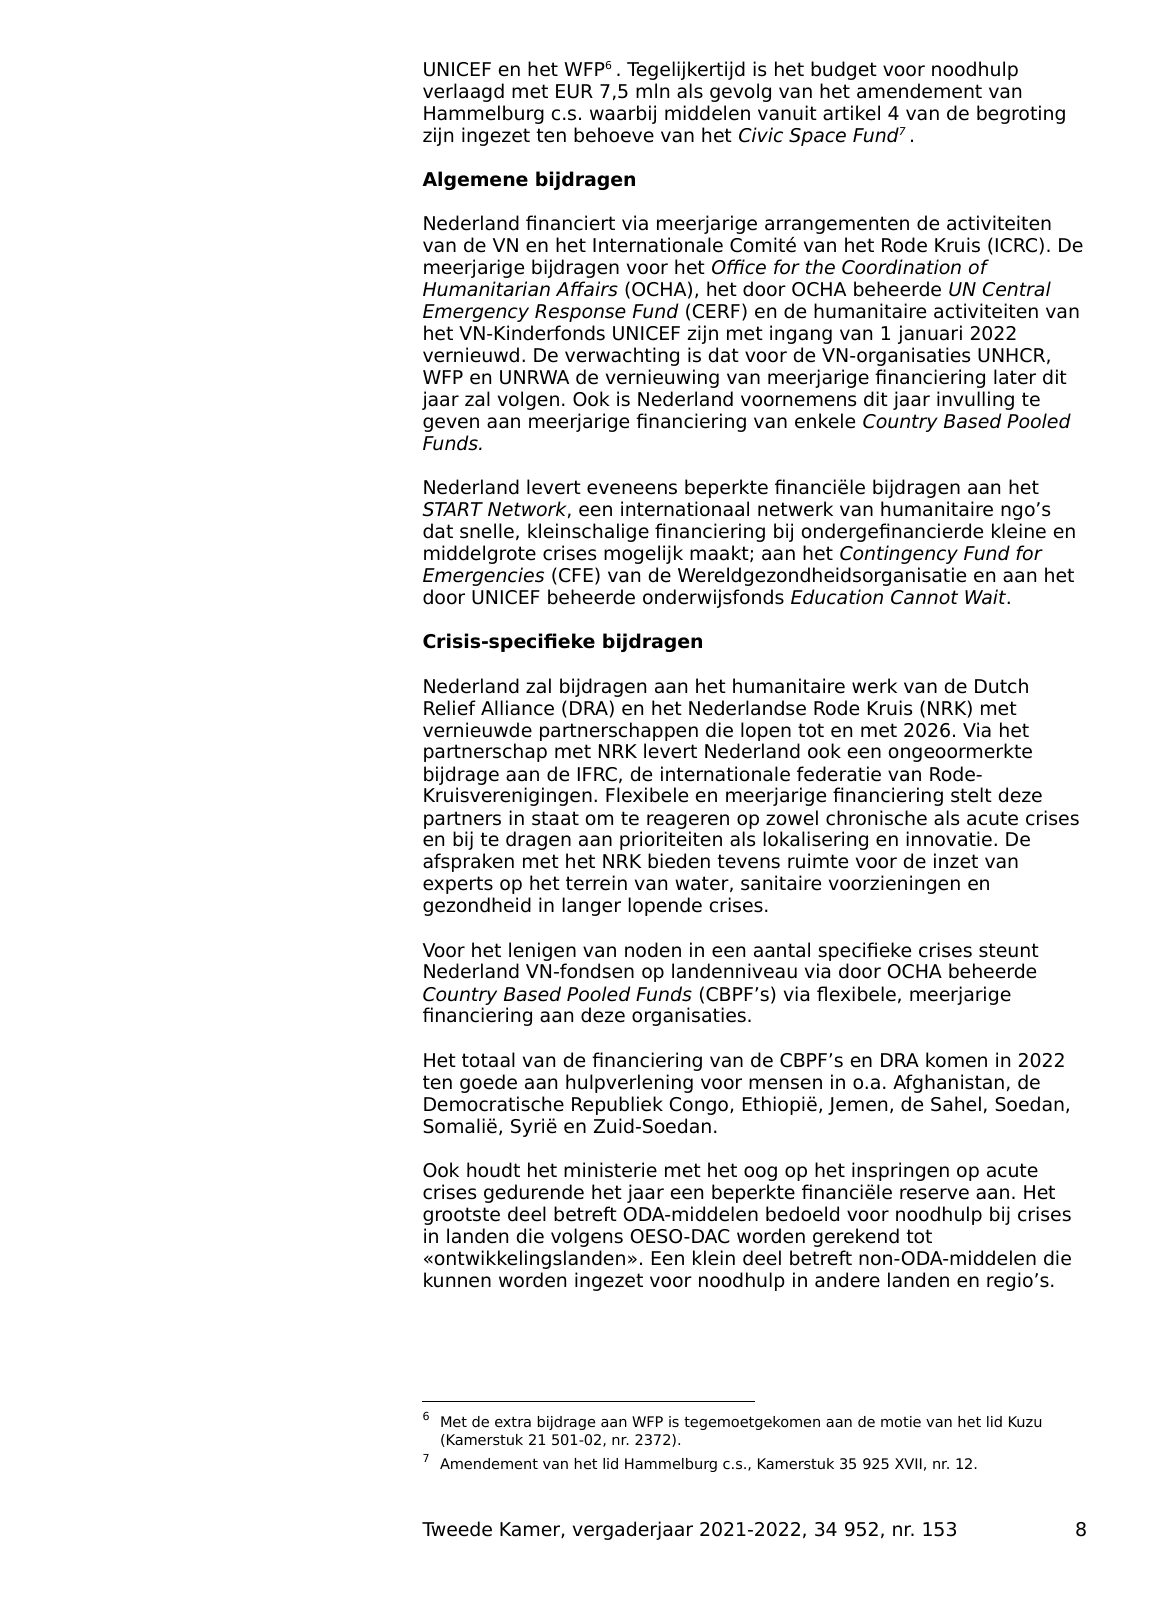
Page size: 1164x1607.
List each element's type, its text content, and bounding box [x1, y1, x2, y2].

text UNICEF en het WFP. Tegelijkertijd is het budget voor noodhulp verlaagd met EUR 7,5 mln als gevolg van het amendement van Hammelburg c.s. waarbij middelen vanuit artikel 4 van de begroting zijn ingezet ten behoeve van het Civic Space Fund. [422, 59, 1087, 147]
text Nederland zal bijdragen aan het humanitaire werk van de Dutch Relief Alliance (DRA) en het Nederlandse Rode Kruis (NRK) met vernieuwde partnerschappen die lopen tot en met 2026. Via het partnerschap met NRK levert Nederland ook een ongeoormerkte bijdrage aan de IFRC, de internationale federatie van Rode-Kruisverenigingen. Flexibele en meerjarige financiering stelt deze partners in staat om te reageren op zowel chronische als acute crises en bij te dragen aan prioriteiten als lokalisering en innovatie. De afspraken met het NRK bieden tevens ruimte voor de inzet van experts op het terrein van water, sanitaire voorzieningen en gezondheid in langer lopende crises. [422, 676, 1087, 917]
text Nederland financiert via meerjarige arrangementen de activiteiten van de VN en het Internationale Comité van het Rode Kruis (ICRC). De meerjarige bijdragen voor het Office for the Coordination of Humanitarian Affairs (OCHA), het door OCHA beheerde UN Central Emergency Response Fund (CERF) en de humanitaire activiteiten van het VN-Kinderfonds UNICEF zijn met ingang van 1 januari 2022 vernieuwd. De verwachting is dat voor de VN-organisaties UNHCR, WFP en UNRWA de vernieuwing van meerjarige financiering later dit jaar zal volgen. Ook is Nederland voornemens dit jaar invulling te geven aan meerjarige financiering van enkele Country Based Pooled Funds. [422, 213, 1087, 455]
text Met de extra bijdrage aan WFP is tegemoetgekomen aan de motie van het lid Kuzu (Kamerstuk 21 501-02, nr. 2372). [422, 1410, 1087, 1449]
text Amendement van het lid Hammelburg c.s., Kamerstuk 35 925 XVII, nr. 12. [422, 1452, 1087, 1474]
text Het totaal van de financiering van de CBPF’s en DRA komen in 2022 ten goede aan hulpverlening voor mensen in o.a. Afghanistan, de Democratische Republiek Congo, Ethiopië, Jemen, de Sahel, Soedan, Somalië, Syrië en Zuid-Soedan. [422, 1049, 1087, 1137]
text Nederland levert eveneens beperkte financiële bijdragen aan het START Network, een internationaal netwerk van humanitaire ngo’s dat snelle, kleinschalige financiering bij ondergefinancierde kleine en middelgrote crises mogelijk maakt; aan het Contingency Fund for Emergencies (CFE) van de Wereldgezondheidsorganisatie en aan het door UNICEF beheerde onderwijsfonds Education Cannot Wait. [422, 477, 1087, 609]
subtitle Crisis-specifieke bijdragen [422, 631, 1087, 653]
text Ook houdt het ministerie met het oog op het inspringen op acute crises gedurende het jaar een beperkte financiële reserve aan. Het grootste deel betreft ODA-middelen bedoeld voor noodhulp bij crises in landen die volgens OESO-DAC worden gerekend tot «ontwikkelingslanden». Een klein deel betreft non-ODA-middelen die kunnen worden ingezet voor noodhulp in andere landen en regio’s. [422, 1160, 1087, 1292]
text Voor het lenigen van noden in een aantal specifieke crises steunt Nederland VN-fondsen op landenniveau via door OCHA beheerde Country Based Pooled Funds (CBPF’s) via flexibele, meerjarige financiering aan deze organisaties. [422, 939, 1087, 1027]
subtitle Algemene bijdragen [422, 169, 1087, 191]
